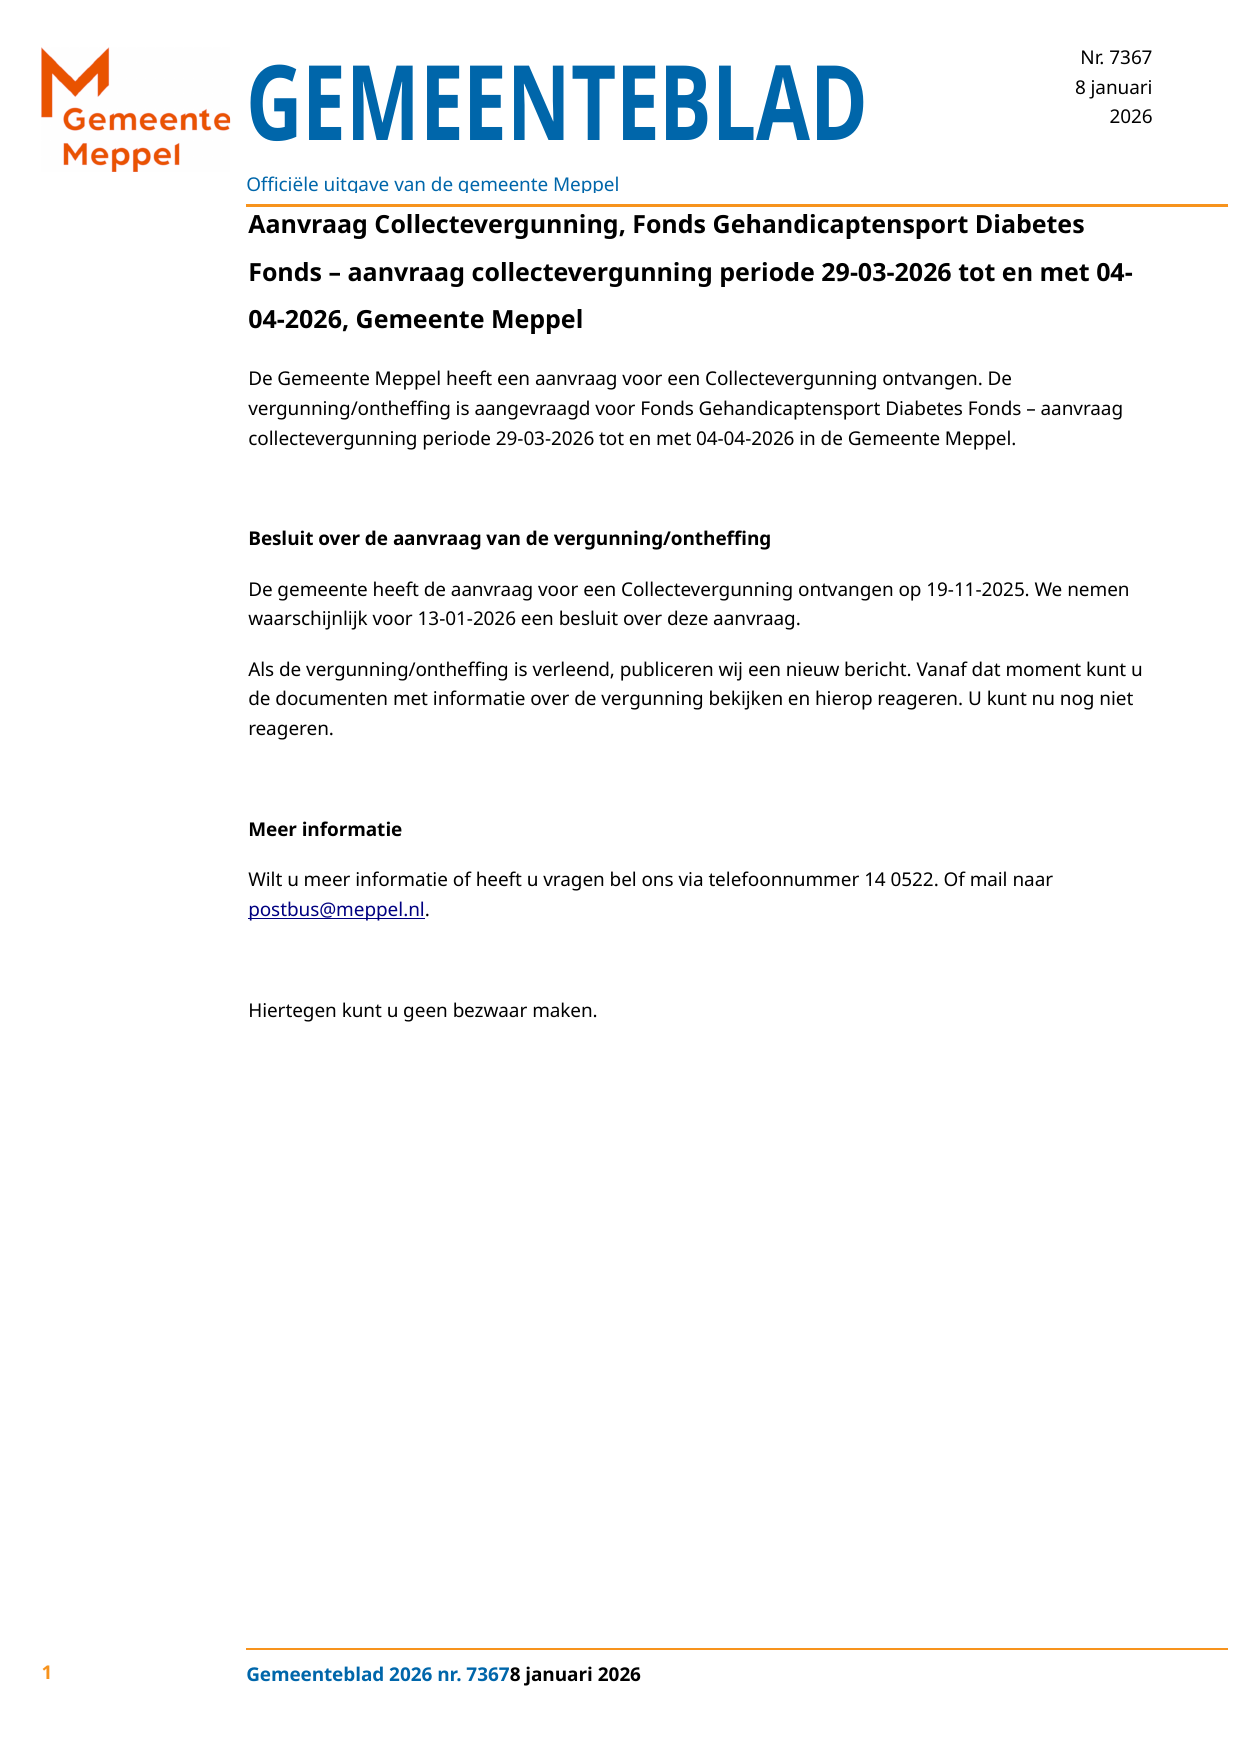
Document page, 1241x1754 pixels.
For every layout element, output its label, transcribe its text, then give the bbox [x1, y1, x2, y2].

text Meer informatie [248, 816, 1152, 842]
text Besluit over de aanvraag van de vergunning/ontheffing [248, 526, 1152, 551]
picture [41, 47, 231, 172]
text Hiertegen kunt u geen bezwaar maken. [248, 997, 1152, 1022]
text Als de vergunning/ontheffing is verleend, publiceren wij een nieuw bericht. Vanaf dat moment kunt u de documenten met informatie over de vergunning bekijken en hierop reageren. U kunt nu nog niet reageren. [248, 656, 1152, 741]
text Aanvraag Collectevergunning, Fonds Gehandicaptensport Diabetes Fonds – aanvraag collectevergunning periode 29-03-2026 tot en met 04-04-2026, Gemeente Meppel [248, 207, 1152, 336]
text De gemeente heeft de aanvraag voor een Collectevergunning ontvangen op 19-11-2025. We nemen waarschijnlijk voor 13-01-2026 een besluit over deze aanvraag. [248, 576, 1152, 631]
text Wilt u meer informatie of heeft u vragen bel ons via telefoonnummer 14 0522. Of mail naar postbus@meppel.nl. [248, 866, 1152, 922]
text De Gemeente Meppel heeft een aanvraag voor een Collectevergunning ontvangen. De vergunning/ontheffing is aangevraagd voor Fonds Gehandicaptensport Diabetes Fonds – aanvraag collectevergunning periode 29-03-2026 tot en met 04-04-2026 in de Gemeente Meppel. [248, 366, 1152, 450]
